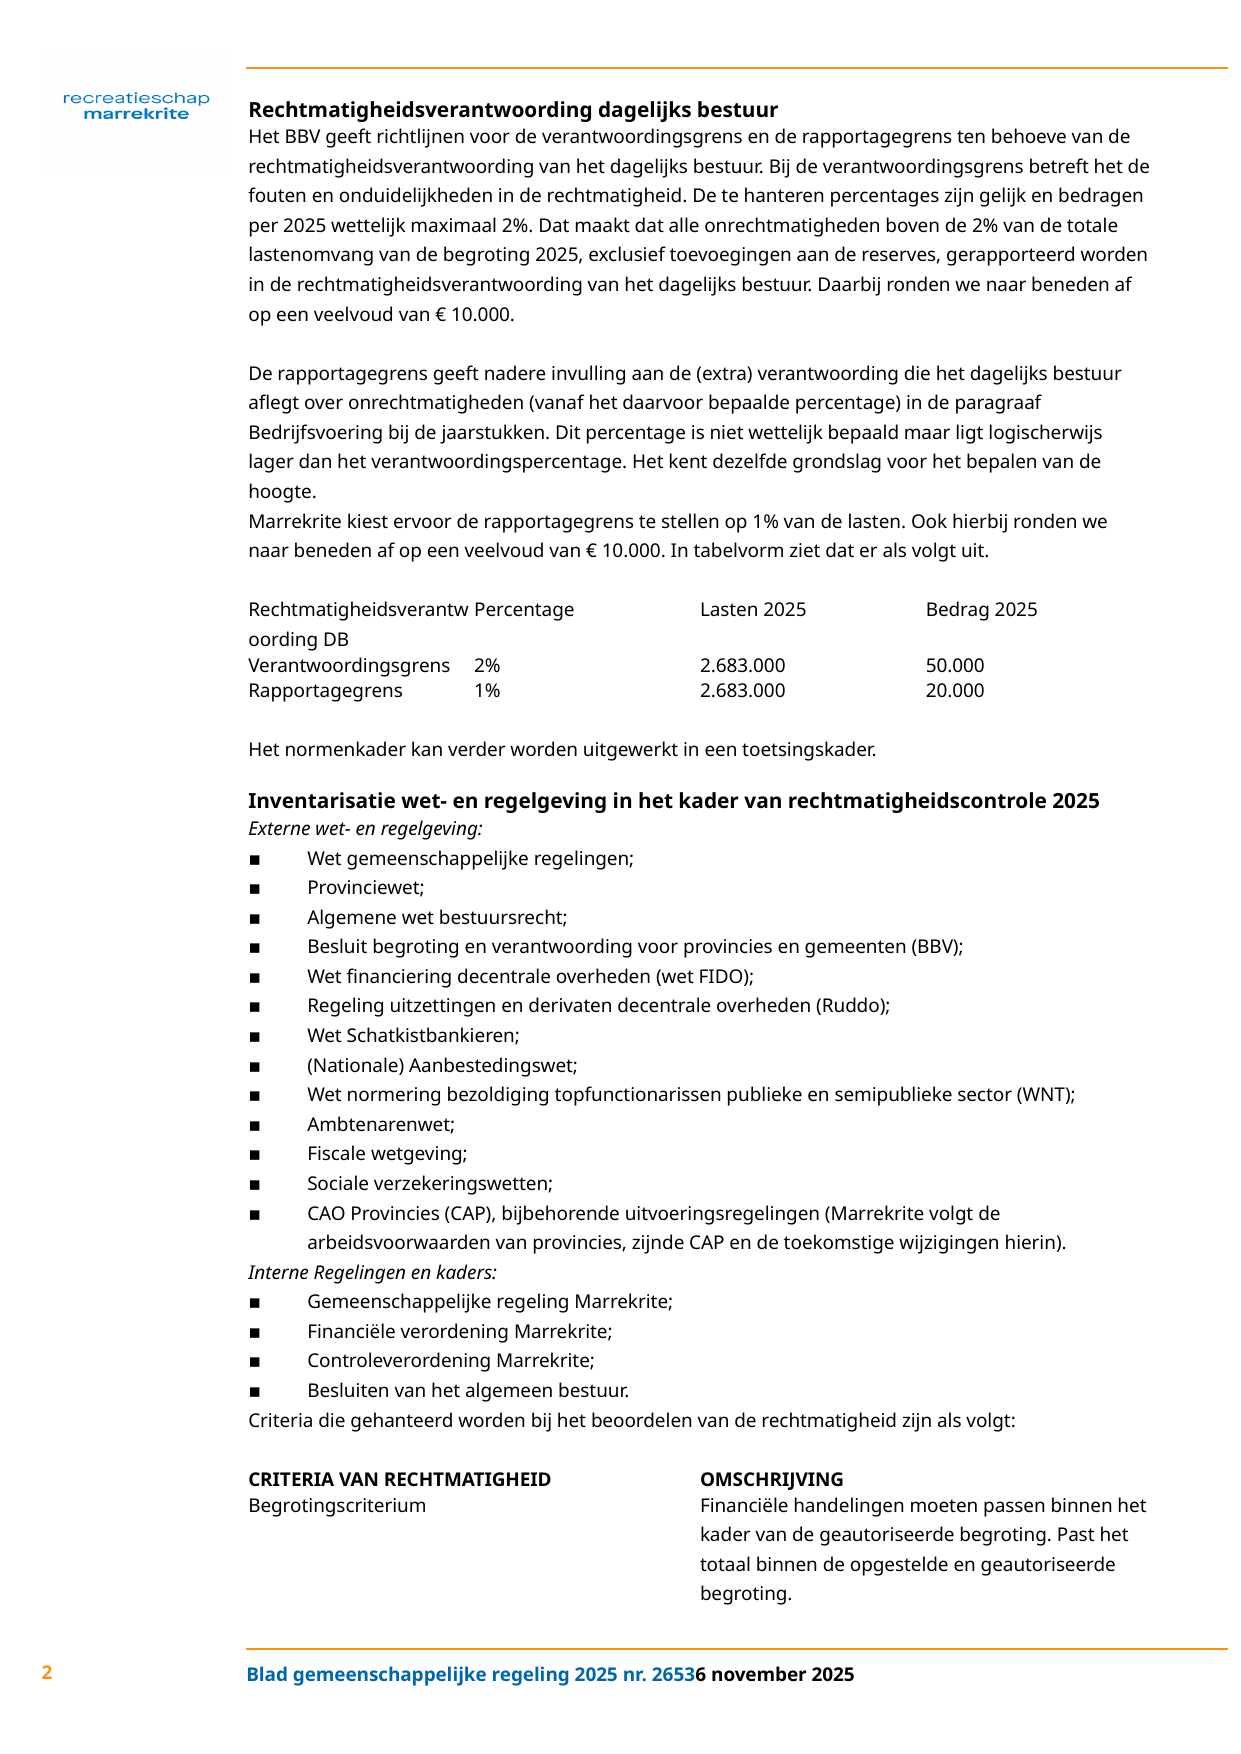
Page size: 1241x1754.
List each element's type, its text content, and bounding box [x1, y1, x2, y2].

table_cell 2% [474, 652, 700, 678]
text De rapportagegrens geeft nadere invulling aan de (extra) verantwoording die het dagelijks bestuur aflegt over onrechtmatigheden (vanaf het daarvoor bepaalde percentage) in de paragraaf Bedrijfsvoering bij de jaarstukken. Dit percentage is niet wettelijk bepaald maar ligt logischerwijs lager dan het verantwoordingspercentage. Het kent dezelfde grondslag voor het bepalen van de hoogte. [248, 360, 1152, 504]
table_header Percentage [474, 597, 700, 652]
table_header CRITERIA VAN RECHTMATIGHEID [248, 1466, 700, 1492]
table_cell 50.000 [926, 652, 1152, 678]
table_cell 1% [474, 678, 700, 703]
table_header OMSCHRIJVING [700, 1466, 1152, 1492]
list Provinciewet; [248, 874, 1152, 900]
list CAO Provincies (CAP), bijbehorende uitvoeringsregelingen (Marrekrite volgt de arbeidsvoorwaarden van provincies, zijnde CAP en de toekomstige wijzigingen hierin). [248, 1200, 1152, 1255]
list Sociale verzekeringswetten; [248, 1170, 1152, 1196]
table_cell Rapportagegrens [248, 678, 474, 703]
picture [41, 47, 231, 172]
list Financiële verordening Marrekrite; [248, 1318, 1152, 1344]
table_cell Verantwoordingsgrens [248, 652, 474, 678]
text Interne Regelingen en kaders: [248, 1259, 1152, 1284]
list Fiscale wetgeving; [248, 1141, 1152, 1166]
list Wet financiering decentrale overheden (wet FIDO); [248, 963, 1152, 989]
list Wet normering bezoldiging topfunctionarissen publieke en semipublieke sector (WNT); [248, 1081, 1152, 1107]
list Regeling uitzettingen en derivaten decentrale overheden (Ruddo); [248, 993, 1152, 1018]
list Besluiten van het algemeen bestuur. [248, 1377, 1152, 1403]
table_header Lasten 2025 [700, 597, 926, 652]
table_cell Begrotingscriterium [248, 1492, 700, 1606]
list Controleverordening Marrekrite; [248, 1348, 1152, 1373]
table_cell 2.683.000 [700, 652, 926, 678]
text Rechtmatigheidsverantwoording dagelijks bestuur [248, 95, 1152, 123]
list Algemene wet bestuursrecht; [248, 904, 1152, 929]
table_header Bedrag 2025 [926, 597, 1152, 652]
text Het BBV geeft richtlijnen voor de verantwoordingsgrens en de rapportagegrens ten behoeve van de rechtmatigheidsverantwoording van het dagelijks bestuur. Bij de verantwoordingsgrens betreft het de fouten en onduidelijkheden in de rechtmatigheid. De te hanteren percentages zijn gelijk en bedragen per 2025 wettelijk maximaal 2%. Dat maakt dat alle onrechtmatigheden boven de 2% van de totale lastenomvang van de begroting 2025, exclusief toevoegingen aan de reserves, gerapporteerd worden in de rechtmatigheidsverantwoording van het dagelijks bestuur. Daarbij ronden we naar beneden af op een veelvoud van € 10.000. [248, 123, 1152, 326]
text Externe wet- en regelgeving: [248, 815, 1152, 841]
list (Nationale) Aanbestedingswet; [248, 1052, 1152, 1077]
text Het normenkader kan verder worden uitgewerkt in een toetsingskader. [248, 736, 1152, 762]
list Wet Schatkistbankieren; [248, 1022, 1152, 1048]
text Inventarisatie wet- en regelgeving in het kader van rechtmatigheidscontrole 2025 [248, 787, 1152, 815]
list Gemeenschappelijke regeling Marrekrite; [248, 1288, 1152, 1314]
table_cell 2.683.000 [700, 678, 926, 703]
table_header Rechtmatigheidsverantwoording DB [248, 597, 474, 652]
list Besluit begroting en verantwoording voor provincies en gemeenten (BBV); [248, 933, 1152, 959]
text Criteria die gehanteerd worden bij het beoordelen van de rechtmatigheid zijn als volgt: [248, 1407, 1152, 1432]
table_cell 20.000 [926, 678, 1152, 703]
table_cell Financiële handelingen moeten passen binnen het kader van de geautoriseerde begroting. Past het totaal binnen de opgestelde en geautoriseerde begroting. [700, 1492, 1152, 1606]
text Marrekrite kiest ervoor de rapportagegrens te stellen op 1% van de lasten. Ook hierbij ronden we naar beneden af op een veelvoud van € 10.000. In tabelvorm ziet dat er als volgt uit. [248, 508, 1152, 563]
list Wet gemeenschappelijke regelingen; [248, 845, 1152, 870]
list Ambtenarenwet; [248, 1111, 1152, 1137]
